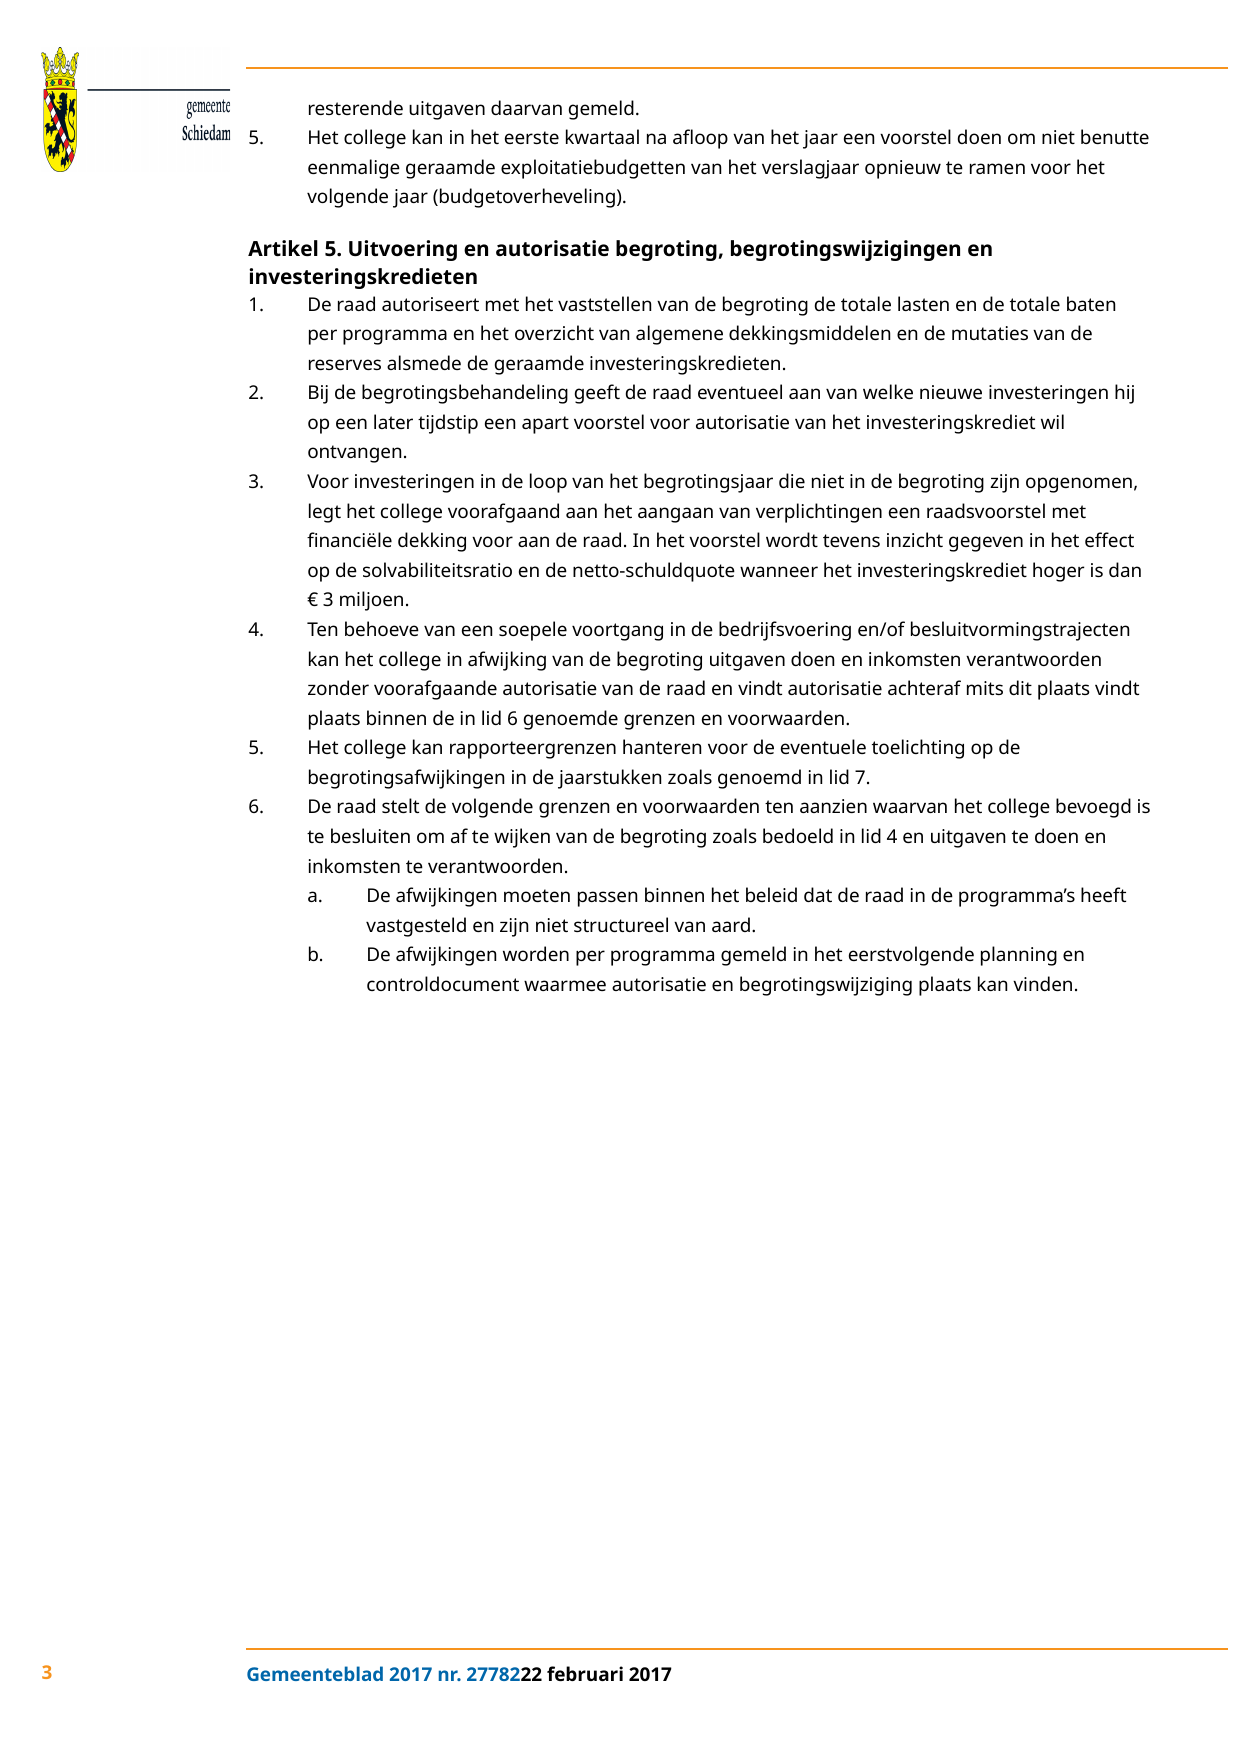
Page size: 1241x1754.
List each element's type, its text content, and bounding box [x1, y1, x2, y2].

list De raad stelt de volgende grenzen en voorwaarden ten aanzien waarvan het college bevoegd is te besluiten om af te wijken van de begroting zoals bedoeld in lid 4 en uitgaven te doen en inkomsten te verantwoorden. [248, 794, 1152, 879]
text Artikel 5. Uitvoering en autorisatie begroting, begrotingswijzigingen en investeringskredieten [248, 234, 1152, 291]
list De afwijkingen moeten passen binnen het beleid dat de raad in de programma’s heeft vastgesteld en zijn niet structureel van aard. [307, 882, 1152, 938]
list Het college kan rapporteergrenzen hanteren voor de eventuele toelichting op de begrotingsafwijkingen in de jaarstukken zoals genoemd in lid 7. [248, 734, 1152, 790]
list resterende uitgaven daarvan gemeld. [248, 95, 1152, 121]
list De raad autoriseert met het vaststellen van de begroting de totale lasten en de totale baten per programma en het overzicht van algemene dekkingsmiddelen en de mutaties van de reserves alsmede de geraamde investeringskredieten. [248, 291, 1152, 376]
list Bij de begrotingsbehandeling geeft de raad eventueel aan van welke nieuwe investeringen hij op een later tijdstip een apart voorstel voor autorisatie van het investeringskrediet wil ontvangen. [248, 379, 1152, 464]
list Ten behoeve van een soepele voortgang in de bedrijfsvoering en/of besluitvormingstrajecten kan het college in afwijking van de begroting uitgaven doen en inkomsten verantwoorden zonder voorafgaande autorisatie van de raad en vindt autorisatie achteraf mits dit plaats vindt plaats binnen de in lid 6 genoemde grenzen en voorwaarden. [248, 616, 1152, 731]
list De afwijkingen worden per programma gemeld in het eerstvolgende planning en controldocument waarmee autorisatie en begrotingswijziging plaats kan vinden. [307, 942, 1152, 997]
picture [41, 47, 231, 172]
list Het college kan in het eerste kwartaal na afloop van het jaar een voorstel doen om niet benutte eenmalige geraamde exploitatiebudgetten van het verslagjaar opnieuw te ramen voor het volgende jaar (budgetoverheveling). [248, 124, 1152, 209]
list Voor investeringen in de loop van het begrotingsjaar die niet in de begroting zijn opgenomen, legt het college voorafgaand aan het aangaan van verplichtingen een raadsvoorstel met financiële dekking voor aan de raad. In het voorstel wordt tevens inzicht gegeven in het effect op de solvabiliteitsratio en de netto-schuldquote wanneer het investeringskrediet hoger is dan € 3 miljoen. [248, 468, 1152, 612]
